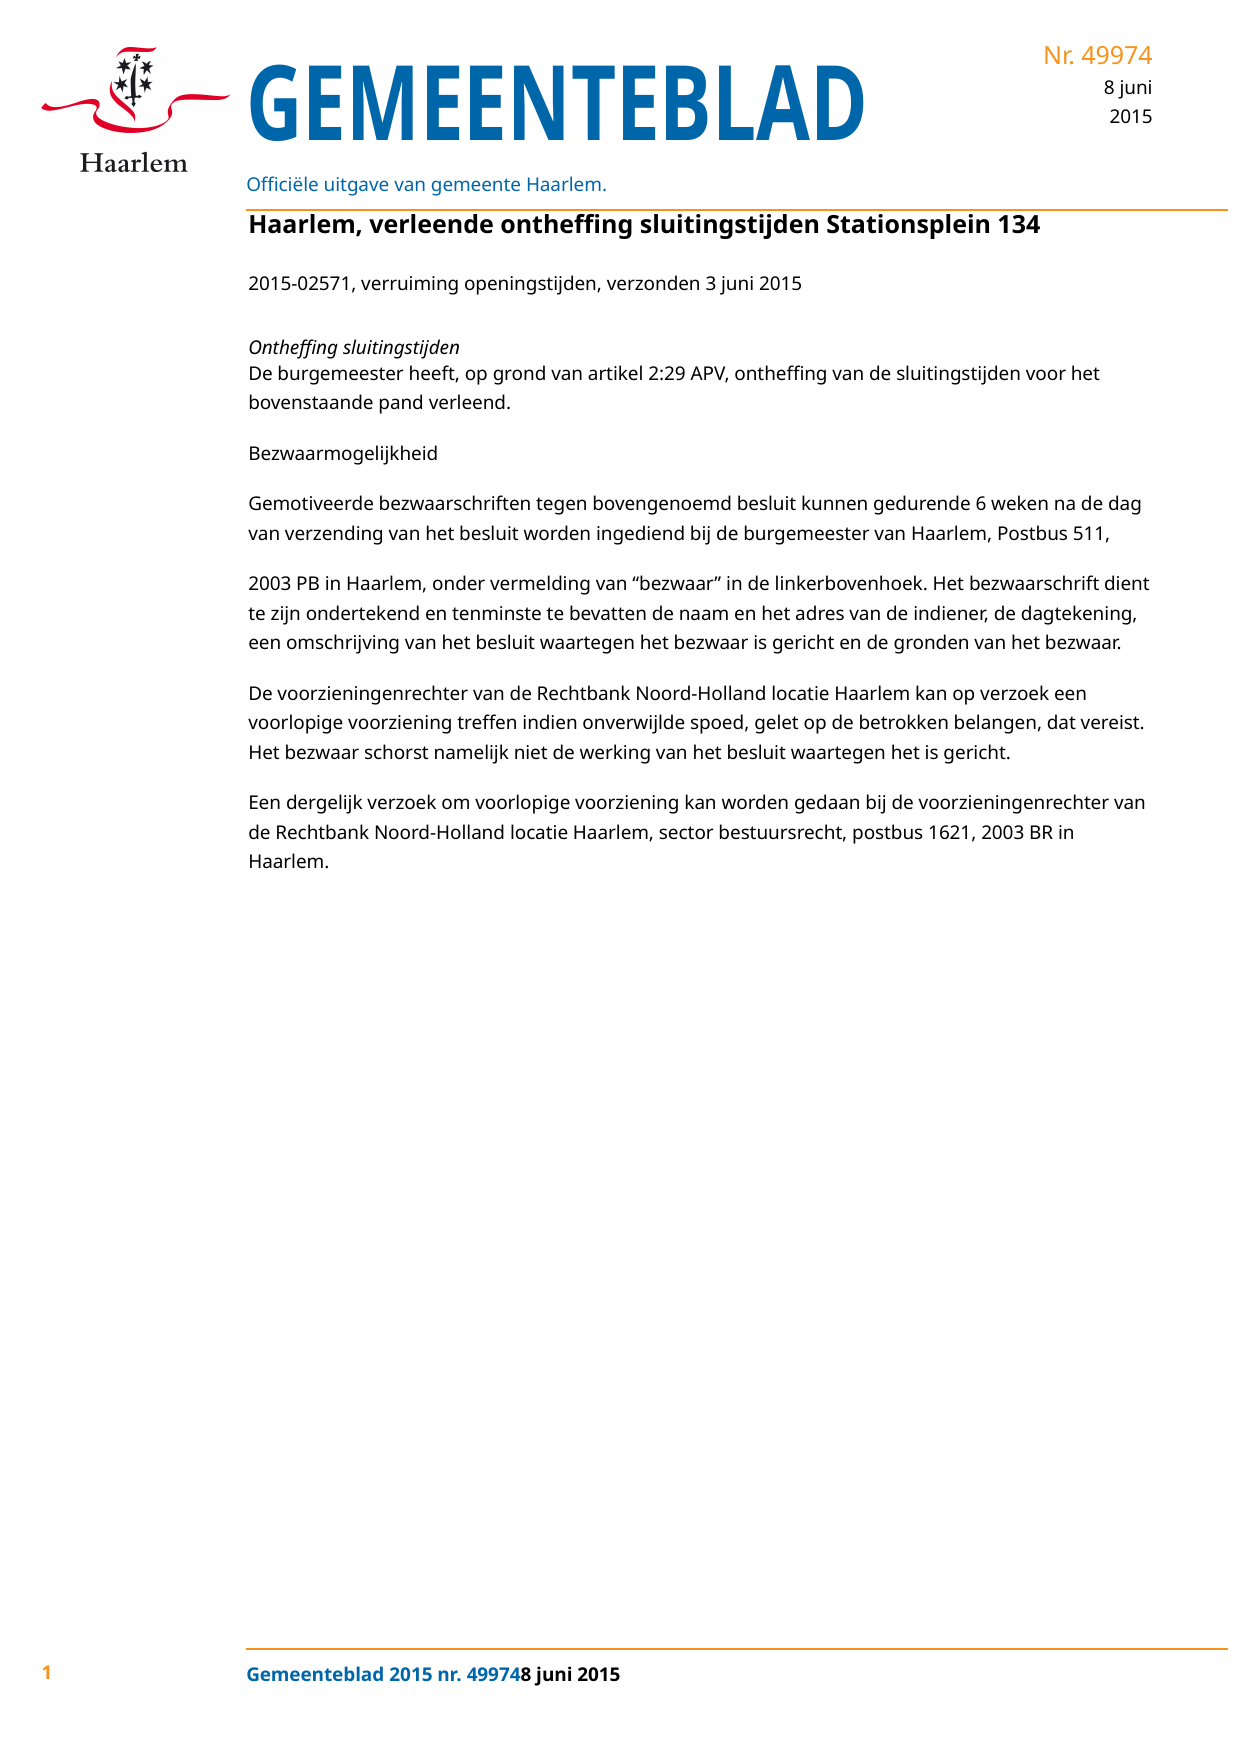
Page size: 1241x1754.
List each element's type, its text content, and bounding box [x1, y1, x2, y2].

text Gemotiveerde bezwaarschriften tegen bovengenoemd besluit kunnen gedurende 6 weken na de dag van verzending van het besluit worden ingediend bij de burgemeester van Haarlem, Postbus 511, [248, 490, 1152, 546]
text Haarlem, verleende ontheffing sluitingstijden Stationsplein 134 [248, 211, 1152, 241]
text Ontheffing sluitingstijden [248, 334, 1152, 360]
text Bezwaarmogelijkheid [248, 440, 1152, 466]
text 2003 PB in Haarlem, onder vermelding van “bezwaar” in de linkerbovenhoek. Het bezwaarschrift dient te zijn ondertekend en tenminste te bevatten de naam en het adres van de indiener, de dagtekening, een omschrijving van het besluit waartegen het bezwaar is gericht en de gronden van het bezwaar. [248, 570, 1152, 655]
text De burgemeester heeft, op grond van artikel 2:29 APV, ontheffing van de sluitingstijden voor het bovenstaande pand verleend. [248, 360, 1152, 415]
text 2015-02571, verruiming openingstijden, verzonden 3 juni 2015 [248, 270, 1152, 296]
text De voorzieningenrechter van de Rechtbank Noord-Holland locatie Haarlem kan op verzoek een voorlopige voorziening treffen indien onverwijlde spoed, gelet op de betrokken belangen, dat vereist. Het bezwaar schorst namelijk niet de werking van het besluit waartegen het is gericht. [248, 680, 1152, 765]
text Een dergelijk verzoek om voorlopige voorziening kan worden gedaan bij de voorzieningenrechter van de Rechtbank Noord-Holland locatie Haarlem, sector bestuursrecht, postbus 1621, 2003 BR in Haarlem. [248, 789, 1152, 874]
picture [41, 47, 231, 172]
